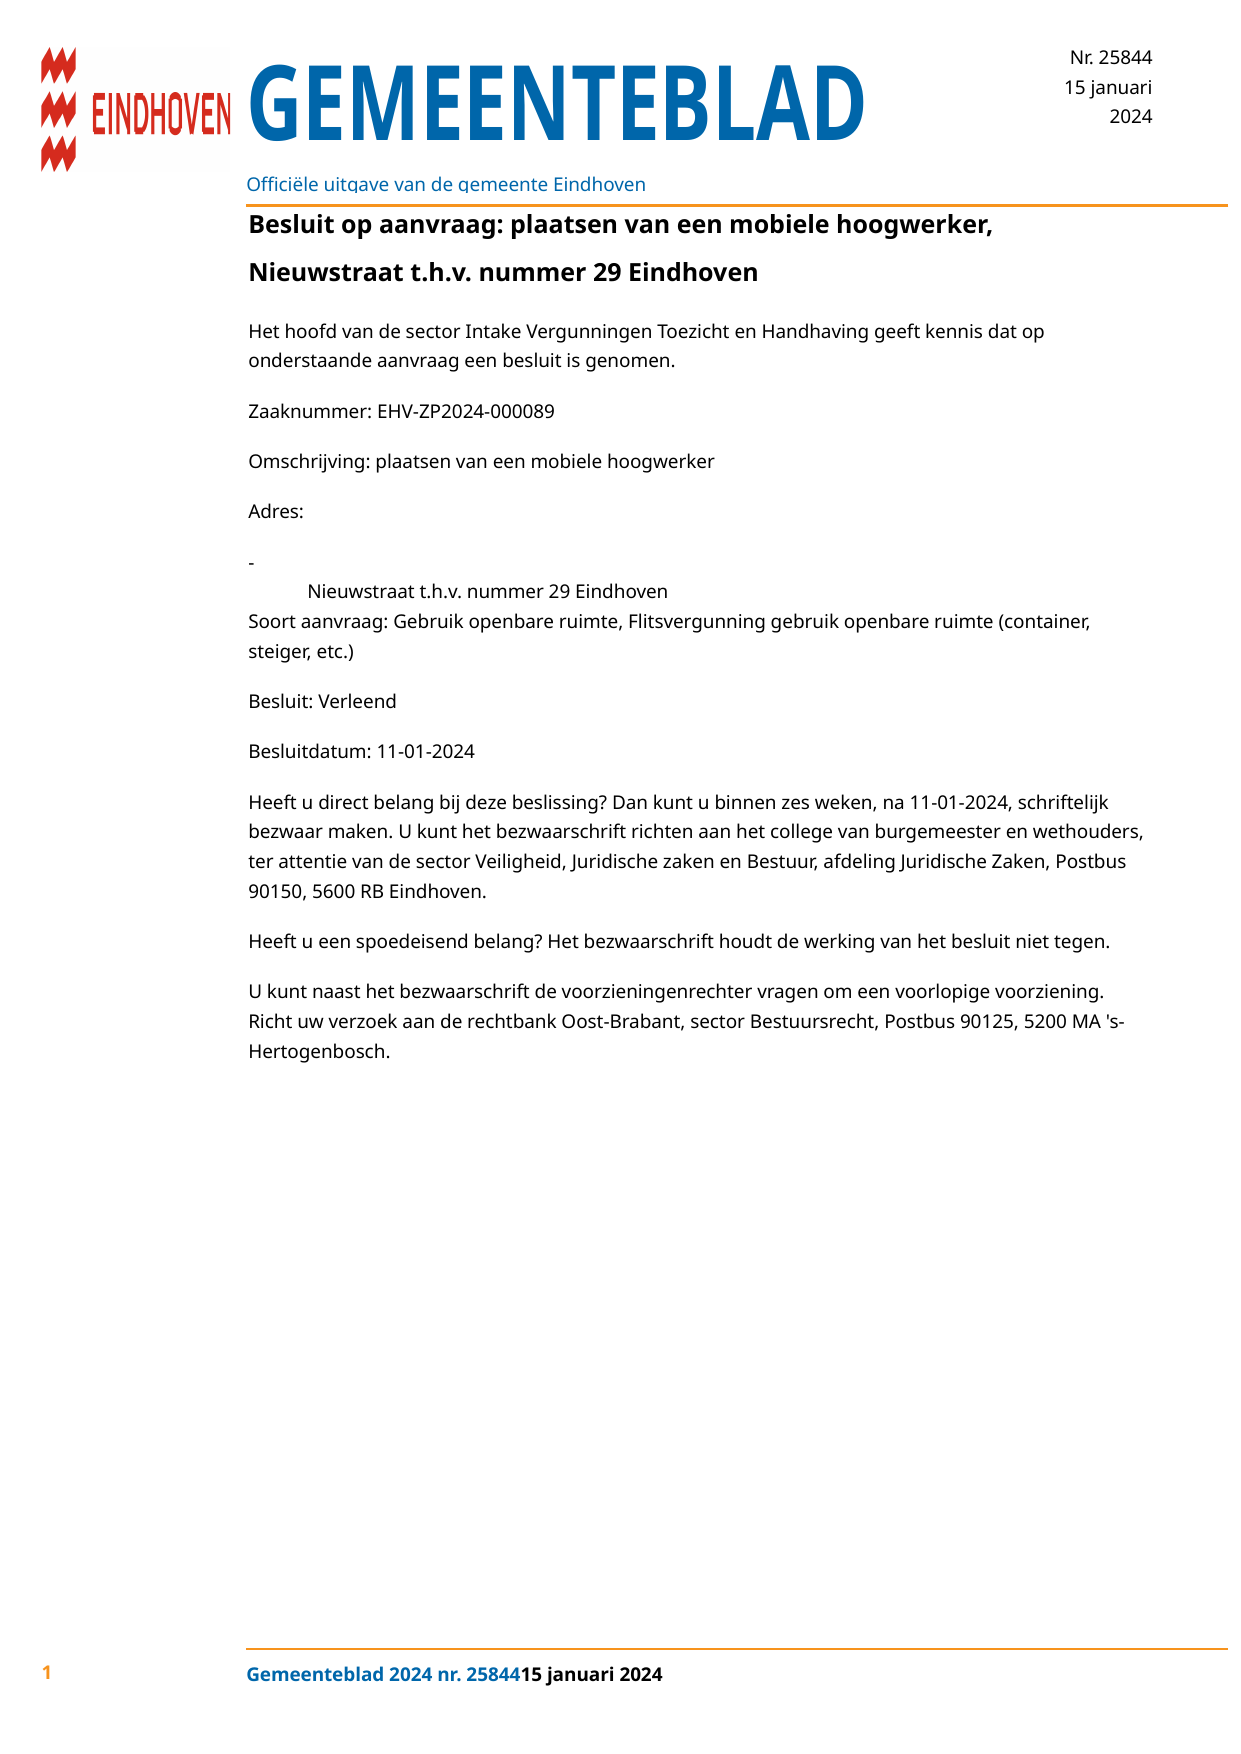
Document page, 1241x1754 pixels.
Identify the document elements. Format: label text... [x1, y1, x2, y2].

text Zaaknummer: EHV-ZP2024-000089 [248, 398, 1152, 424]
picture [41, 47, 231, 172]
text Besluit: Verleend [248, 688, 1152, 714]
text Soort aanvraag: Gebruik openbare ruimte, Flitsvergunning gebruik openbare ruimte (container, steiger, etc.) [248, 608, 1152, 664]
list Nieuwstraat t.h.v. nummer 29 Eindhoven [248, 579, 1152, 604]
text Het hoofd van de sector Intake Vergunningen Toezicht en Handhaving geeft kennis dat op onderstaande aanvraag een besluit is genomen. [248, 318, 1152, 373]
text Besluit op aanvraag: plaatsen van een mobiele hoogwerker, Nieuwstraat t.h.v. nummer 29 Eindhoven [248, 207, 1152, 288]
text Adres: [248, 499, 1152, 524]
text Heeft u een spoedeisend belang? Het bezwaarschrift houdt de werking van het besluit niet tegen. [248, 928, 1152, 954]
text Omschrijving: plaatsen van een mobiele hoogwerker [248, 448, 1152, 474]
text Besluitdatum: 11-01-2024 [248, 739, 1152, 764]
text U kunt naast het bezwaarschrift de voorzieningenrechter vragen om een voorlopige voorziening. Richt uw verzoek aan de rechtbank Oost-Brabant, sector Bestuursrecht, Postbus 90125, 5200 MA 's-Hertogenbosch. [248, 979, 1152, 1064]
text Heeft u direct belang bij deze beslissing? Dan kunt u binnen zes weken, na 11-01-2024, schriftelijk bezwaar maken. U kunt het bezwaarschrift richten aan het college van burgemeester en wethouders, ter attentie van de sector Veiligheid, Juridische zaken en Bestuur, afdeling Juridische Zaken, Postbus 90150, 5600 RB Eindhoven. [248, 789, 1152, 904]
